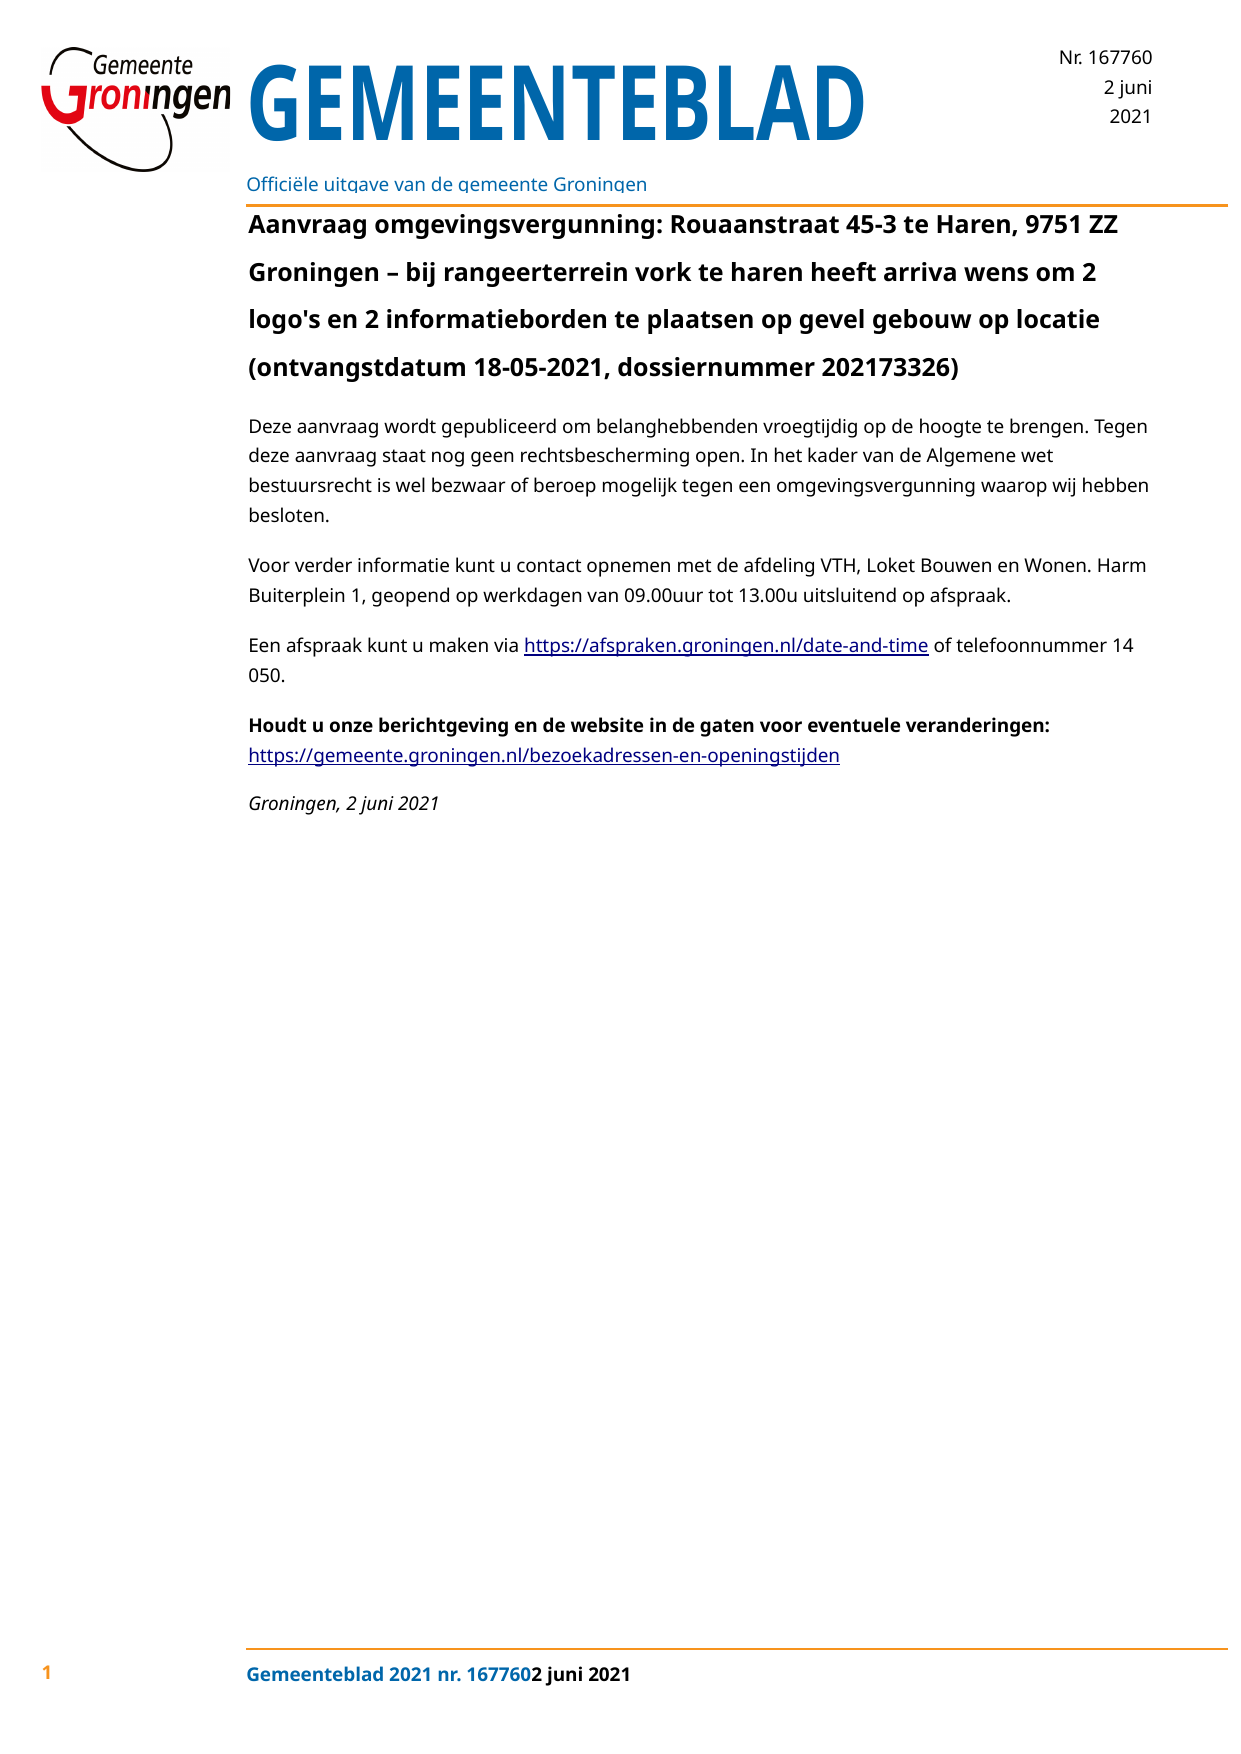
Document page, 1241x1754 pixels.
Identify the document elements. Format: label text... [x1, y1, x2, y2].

picture [41, 47, 231, 172]
text Een afspraak kunt u maken via https://afspraken.groningen.nl/date-and-time of telefoonnummer 14 050. [248, 632, 1152, 688]
text Houdt u onze berichtgeving en de website in de gaten voor eventuele veranderingen: https://gemeente.groningen.nl/bezoekadressen-en-openingstijden [248, 712, 1152, 768]
text Groningen, 2 juni 2021 [248, 790, 1152, 815]
text Aanvraag omgevingsvergunning: Rouaanstraat 45-3 te Haren, 9751 ZZ Groningen – bij rangeerterrein vork te haren heeft arriva wens om 2 logo's en 2 informatieborden te plaatsen op gevel gebouw op locatie (ontvangstdatum 18-05-2021, dossiernummer 202173326) [248, 207, 1152, 384]
text Voor verder informatie kunt u contact opnemen met de afdeling VTH, Loket Bouwen en Wonen. Harm Buiterplein 1, geopend op werkdagen van 09.00uur tot 13.00u uitsluitend op afspraak. [248, 552, 1152, 608]
text Deze aanvraag wordt gepubliceerd om belanghebbenden vroegtijdig op de hoogte te brengen. Tegen deze aanvraag staat nog geen rechtsbescherming open. In het kader van de Algemene wet bestuursrecht is wel bezwaar of beroep mogelijk tegen een omgevingsvergunning waarop wij hebben besloten. [248, 413, 1152, 528]
